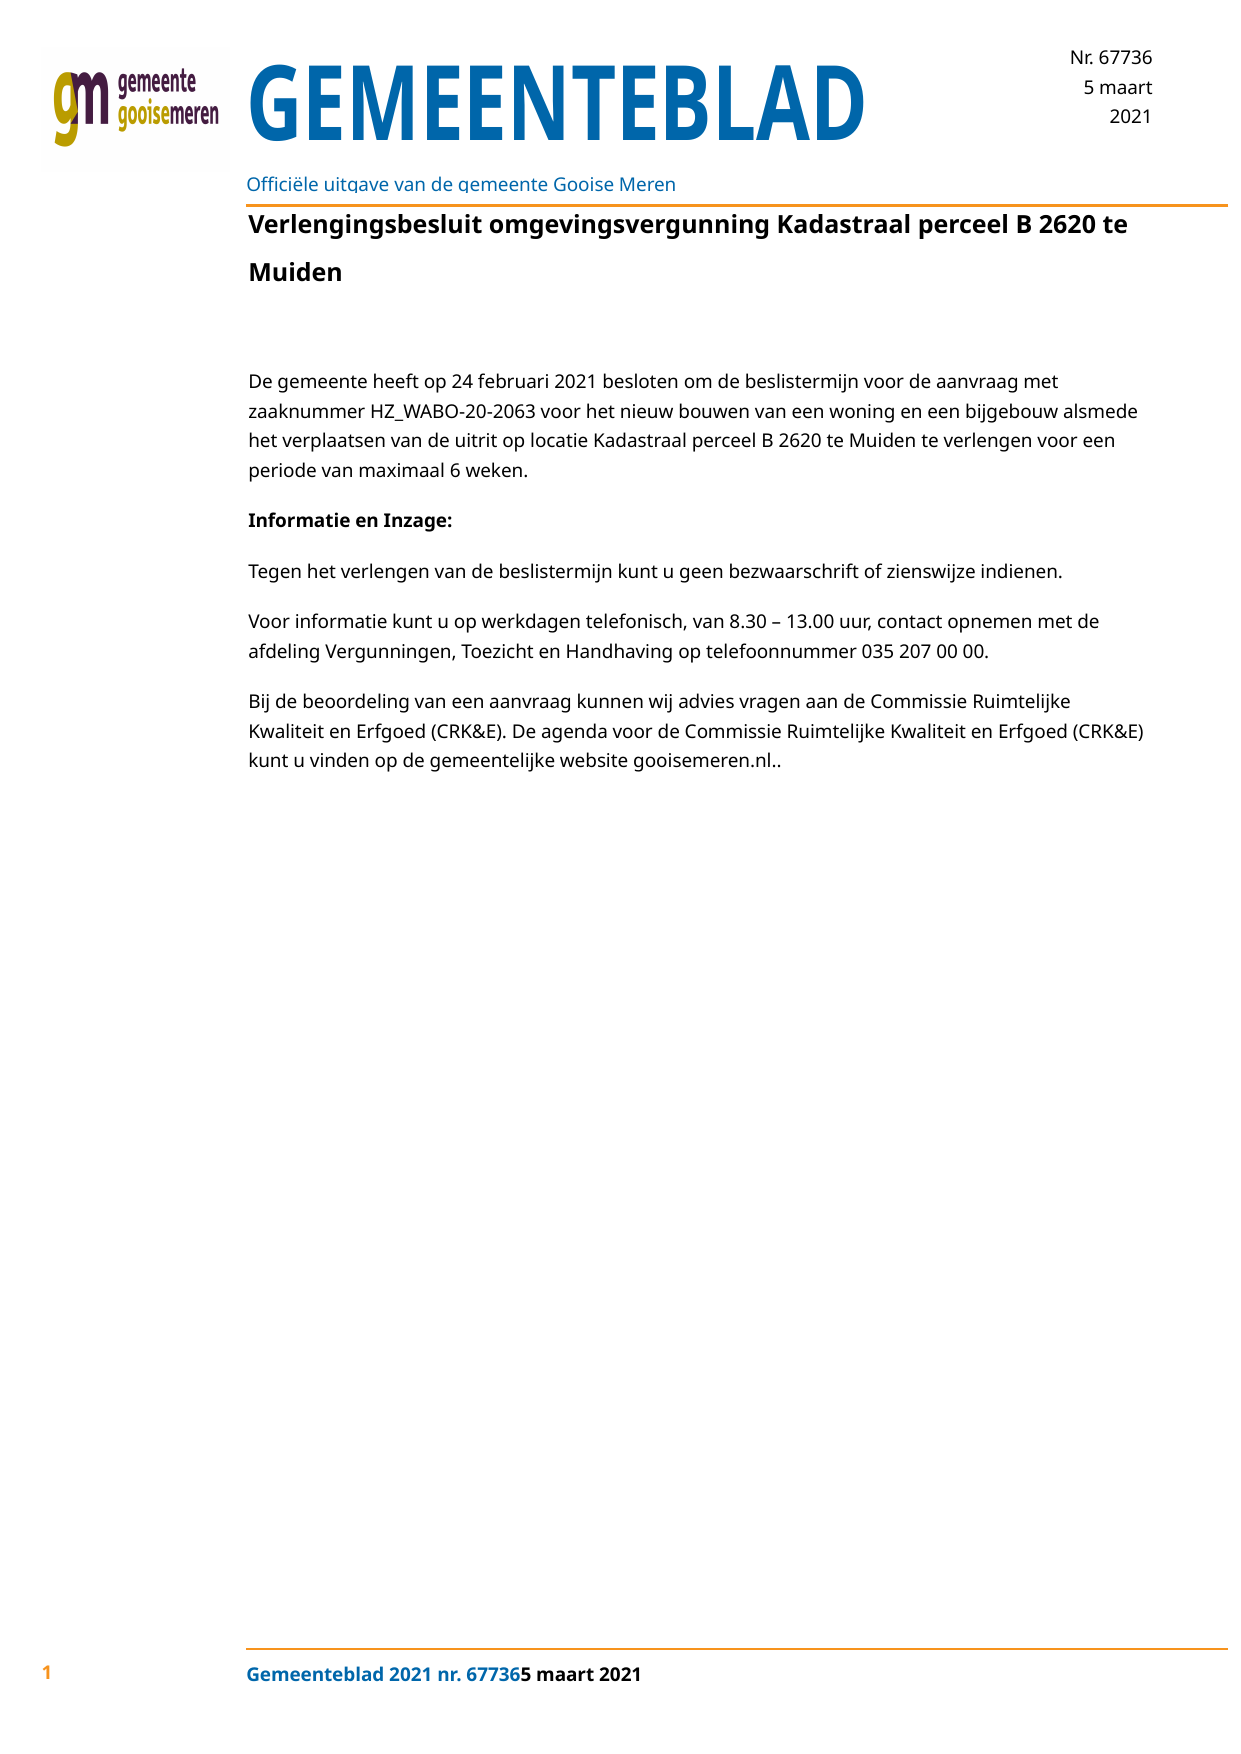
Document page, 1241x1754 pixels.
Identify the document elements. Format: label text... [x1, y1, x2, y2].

text Bij de beoordeling van een aanvraag kunnen wij advies vragen aan de Commissie Ruimtelijke Kwaliteit en Erfgoed (CRK&E). De agenda voor de Commissie Ruimtelijke Kwaliteit en Erfgoed (CRK&E) kunt u vinden op de gemeentelijke website gooisemeren.nl.. [248, 688, 1152, 773]
text De gemeente heeft op 24 februari 2021 besloten om de beslistermijn voor de aanvraag met zaaknummer HZ_WABO-20-2063 voor het nieuw bouwen van een woning en een bijgebouw alsmede het verplaatsen van de uitrit op locatie Kadastraal perceel B 2620 te Muiden te verlengen voor een periode van maximaal 6 weken. [248, 368, 1152, 483]
text Informatie en Inzage: [248, 507, 1152, 533]
text Voor informatie kunt u op werkdagen telefonisch, van 8.30 – 13.00 uur, contact opnemen met de afdeling Vergunningen, Toezicht en Handhaving op telefoonnummer 035 207 00 00. [248, 608, 1152, 664]
picture [41, 47, 231, 172]
text Verlengingsbesluit omgevingsvergunning Kadastraal perceel B 2620 te Muiden [248, 207, 1152, 288]
text Tegen het verlengen van de beslistermijn kunt u geen bezwaarschrift of zienswijze indienen. [248, 558, 1152, 584]
